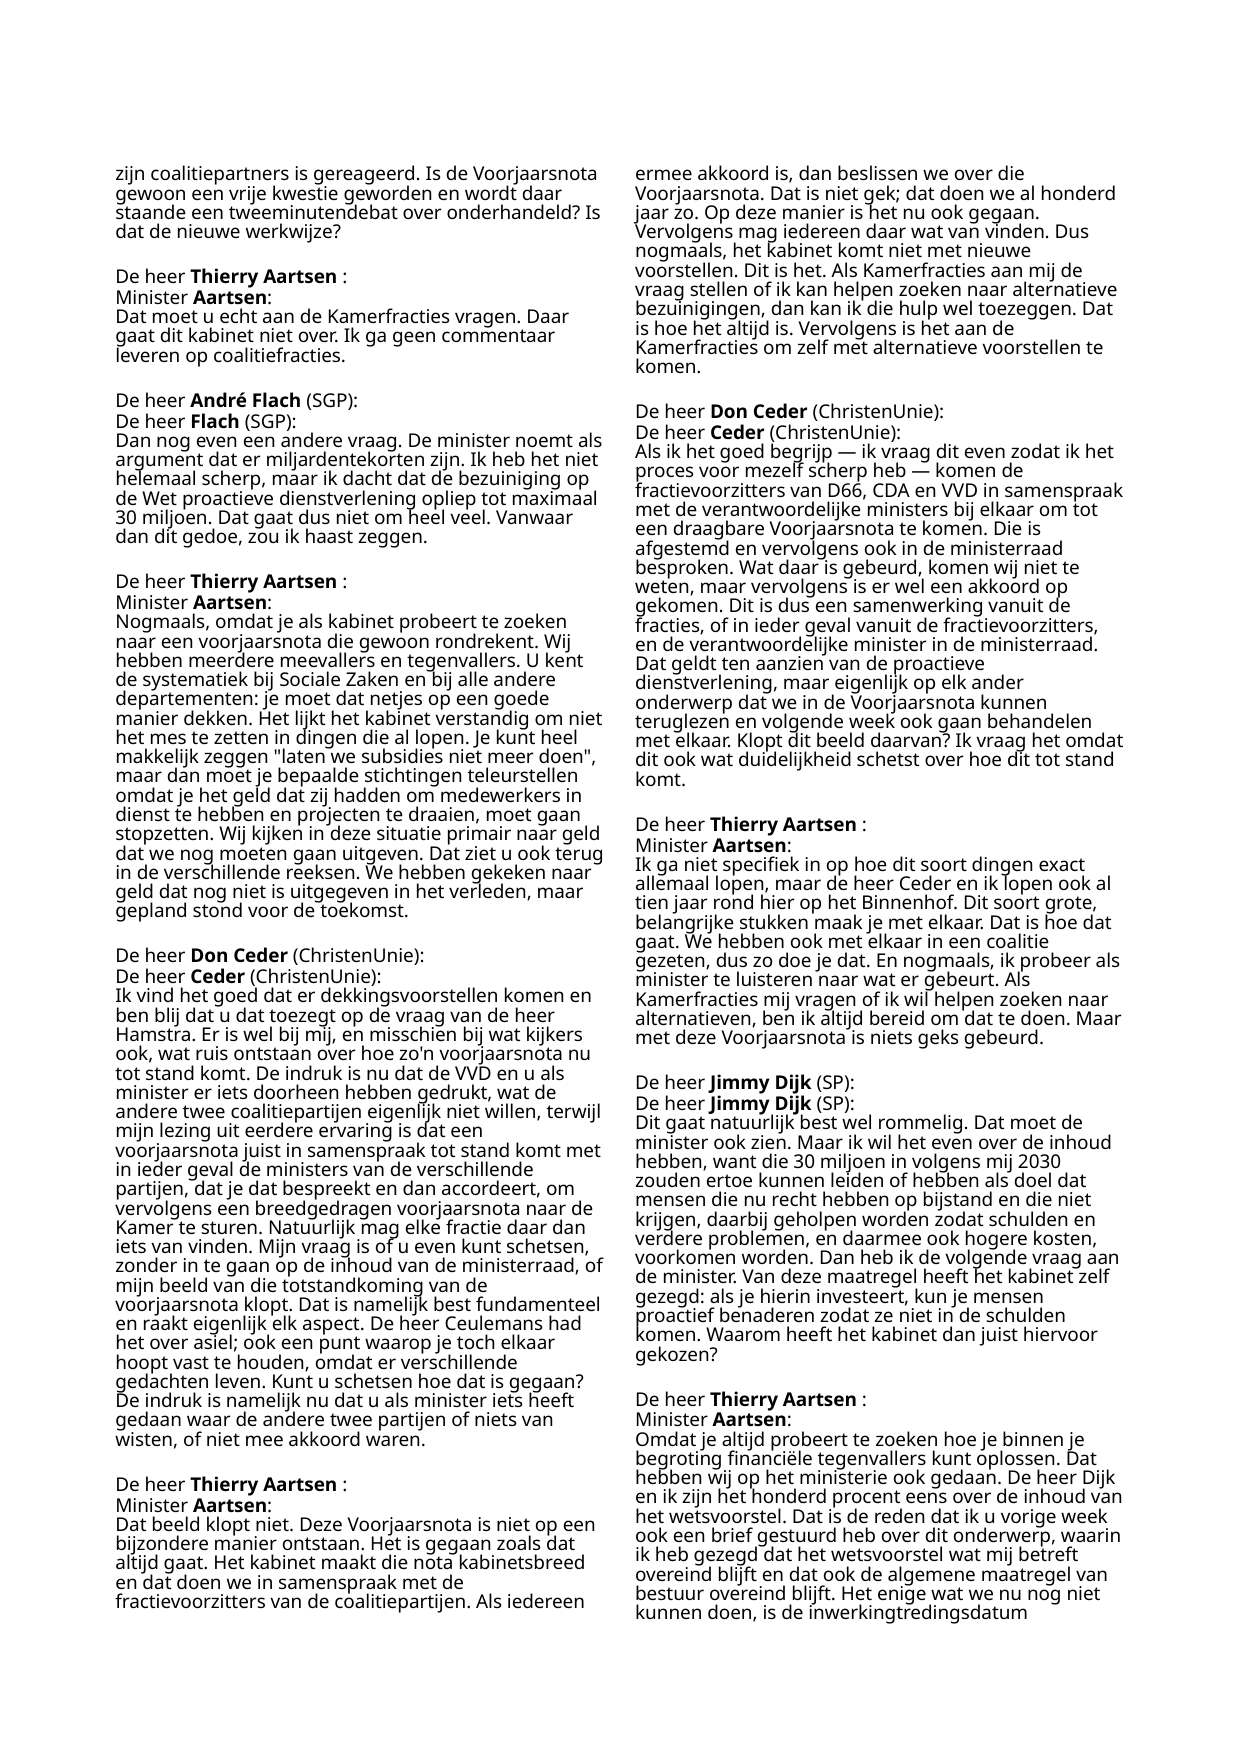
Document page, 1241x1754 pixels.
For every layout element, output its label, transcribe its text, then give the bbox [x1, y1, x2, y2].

text De heer Don Ceder (ChristenUnie): [635, 398, 1125, 424]
text De heer Ceder (ChristenUnie): [115, 968, 605, 987]
text Minister Aartsen: [115, 289, 605, 308]
text Omdat je altijd probeert te zoeken hoe je binnen je begroting financiële tegenvallers kunt oplossen. Dat hebben wij op het ministerie ook gedaan. De heer Dijk en ik zijn het honderd procent eens over de inhoud van het wetsvoorstel. Dat is de reden dat ik u vorige week ook een brief gestuurd heb over dit onderwerp, waarin ik heb gezegd dat het wetsvoorstel wat mij betreft overeind blijft en dat ook de algemene maatregel van bestuur overeind blijft. Het enige wat we nu nog niet kunnen doen, is de inwerkingtredingsdatum [635, 1431, 1125, 1623]
text De heer Don Ceder (ChristenUnie): [115, 942, 605, 968]
text Ik ga niet specifiek in op hoe dit soort dingen exact allemaal lopen, maar de heer Ceder en ik lopen ook al tien jaar rond hier op het Binnenhof. Dit soort grote, belangrijke stukken maak je met elkaar. Dat is hoe dat gaat. We hebben ook met elkaar in een coalitie gezeten, dus zo doe je dat. En nogmaals, ik probeer als minister te luisteren naar wat er gebeurt. Als Kamerfracties mij vragen of ik wil helpen zoeken naar alternatieven, ben ik altijd bereid om dat te doen. Maar met deze Voorjaarsnota is niets geks gebeurd. [635, 856, 1125, 1048]
text Minister Aartsen: [635, 837, 1125, 856]
text De heer Jimmy Dijk (SP): [635, 1069, 1125, 1095]
text De heer Thierry Aartsen : [635, 1386, 1125, 1411]
text Als ik het goed begrijp — ik vraag dit even zodat ik het proces voor mezelf scherp heb — komen de fractievoorzitters van D66, CDA en VVD in samenspraak met de verantwoordelijke ministers bij elkaar om tot een draagbare Voorjaarsnota te komen. Die is afgestemd en vervolgens ook in de ministerraad besproken. Wat daar is gebeurd, komen wij niet te weten, maar vervolgens is er wel een akkoord op gekomen. Dit is dus een samenwerking vanuit de fracties, of in ieder geval vanuit de fractievoorzitters, en de verantwoordelijke minister in de ministerraad. Dat geldt ten aanzien van de proactieve dienstverlening, maar eigenlijk op elk ander onderwerp dat we in de Voorjaarsnota kunnen teruglezen en volgende week ook gaan behandelen met elkaar. Klopt dit beeld daarvan? Ik vraag het omdat dit ook wat duidelijkheid schetst over hoe dit tot stand komt. [635, 443, 1125, 790]
text Minister Aartsen: [115, 594, 605, 613]
text ermee akkoord is, dan beslissen we over die Voorjaarsnota. Dat is niet gek; dat doen we al honderd jaar zo. Op deze manier is het nu ook gegaan. Vervolgens mag iedereen daar wat van vinden. Dus nogmaals, het kabinet komt niet met nieuwe voorstellen. Dit is het. Als Kamerfracties aan mij de vraag stellen of ik kan helpen zoeken naar alternatieve bezuinigingen, dan kan ik die hulp wel toezeggen. Dat is hoe het altijd is. Vervolgens is het aan de Kamerfracties om zelf met alternatieve voorstellen te komen. [635, 165, 1125, 377]
text De heer Flach (SGP): [115, 413, 605, 432]
text Ik vind het goed dat er dekkingsvoorstellen komen en ben blij dat u dat toezegt op de vraag van de heer Hamstra. Er is wel bij mij, en misschien bij wat kijkers ook, wat ruis ontstaan over hoe zo'n voorjaarsnota nu tot stand komt. De indruk is nu dat de VVD en u als minister er iets doorheen hebben gedrukt, wat de andere twee coalitiepartijen eigenlijk niet willen, terwijl mijn lezing uit eerdere ervaring is dat een voorjaarsnota juist in samenspraak tot stand komt met in ieder geval de ministers van de verschillende partijen, dat je dat bespreekt en dan accordeert, om vervolgens een breedgedragen voorjaarsnota naar de Kamer te sturen. Natuurlijk mag elke fractie daar dan iets van vinden. Mijn vraag is of u even kunt schetsen, zonder in te gaan op de inhoud van de ministerraad, of mijn beeld van die totstandkoming van de voorjaarsnota klopt. Dat is namelijk best fundamenteel en raakt eigenlijk elk aspect. De heer Ceulemans had het over asiel; ook een punt waarop je toch elkaar hoopt vast te houden, omdat er verschillende gedachten leven. Kunt u schetsen hoe dat is gegaan? De indruk is namelijk nu dat u als minister iets heeft gedaan waar de andere twee partijen of niets van wisten, of niet mee akkoord waren. [115, 987, 605, 1450]
text Dat beeld klopt niet. Deze Voorjaarsnota is niet op een bijzondere manier ontstaan. Het is gegaan zoals dat altijd gaat. Het kabinet maakt die nota kabinetsbreed en dat doen we in samenspraak met de fractievoorzitters van de coalitiepartijen. Als iedereen [115, 1516, 605, 1612]
text De heer André Flach (SGP): [115, 387, 605, 413]
text Nogmaals, omdat je als kabinet probeert te zoeken naar een voorjaarsnota die gewoon rondrekent. Wij hebben meerdere meevallers en tegenvallers. U kent de systematiek bij Sociale Zaken en bij alle andere departementen: je moet dat netjes op een goede manier dekken. Het lijkt het kabinet verstandig om niet het mes te zetten in dingen die al lopen. Je kunt heel makkelijk zeggen "laten we subsidies niet meer doen", maar dan moet je bepaalde stichtingen teleurstellen omdat je het geld dat zij hadden om medewerkers in dienst te hebben en projecten te draaien, moet gaan stopzetten. Wij kijken in deze situatie primair naar geld dat we nog moeten gaan uitgeven. Dat ziet u ook terug in de verschillende reeksen. We hebben gekeken naar geld dat nog niet is uitgegeven in het verleden, maar gepland stond voor de toekomst. [115, 613, 605, 922]
text Minister Aartsen: [115, 1497, 605, 1516]
text De heer Thierry Aartsen : [115, 263, 605, 289]
text zijn coalitiepartners is gereageerd. Is de Voorjaarsnota gewoon een vrije kwestie geworden en wordt daar staande een tweeminutendebat over onderhandeld? Is dat de nieuwe werkwijze? [115, 165, 605, 242]
text De heer Jimmy Dijk (SP): [635, 1095, 1125, 1114]
text Dit gaat natuurlijk best wel rommelig. Dat moet de minister ook zien. Maar ik wil het even over de inhoud hebben, want die 30 miljoen in volgens mij 2030 zouden ertoe kunnen leiden of hebben als doel dat mensen die nu recht hebben op bijstand en die niet krijgen, daarbij geholpen worden zodat schulden en verdere problemen, en daarmee ook hogere kosten, voorkomen worden. Dan heb ik de volgende vraag aan de minister. Van deze maatregel heeft het kabinet zelf gezegd: als je hierin investeert, kun je mensen proactief benaderen zodat ze niet in de schulden komen. Waarom heeft het kabinet dan juist hiervoor gekozen? [635, 1114, 1125, 1365]
text De heer Thierry Aartsen : [115, 1471, 605, 1497]
text De heer Thierry Aartsen : [635, 811, 1125, 837]
text De heer Thierry Aartsen : [115, 568, 605, 594]
text De heer Ceder (ChristenUnie): [635, 424, 1125, 443]
text Dat moet u echt aan de Kamerfracties vragen. Daar gaat dit kabinet niet over. Ik ga geen commentaar leveren op coalitiefracties. [115, 308, 605, 366]
text Minister Aartsen: [635, 1411, 1125, 1431]
text Dan nog even een andere vraag. De minister noemt als argument dat er miljardentekorten zijn. Ik heb het niet helemaal scherp, maar ik dacht dat de bezuiniging op de Wet proactieve dienstverlening opliep tot maximaal 30 miljoen. Dat gaat dus niet om heel veel. Vanwaar dan dit gedoe, zou ik haast zeggen. [115, 432, 605, 547]
